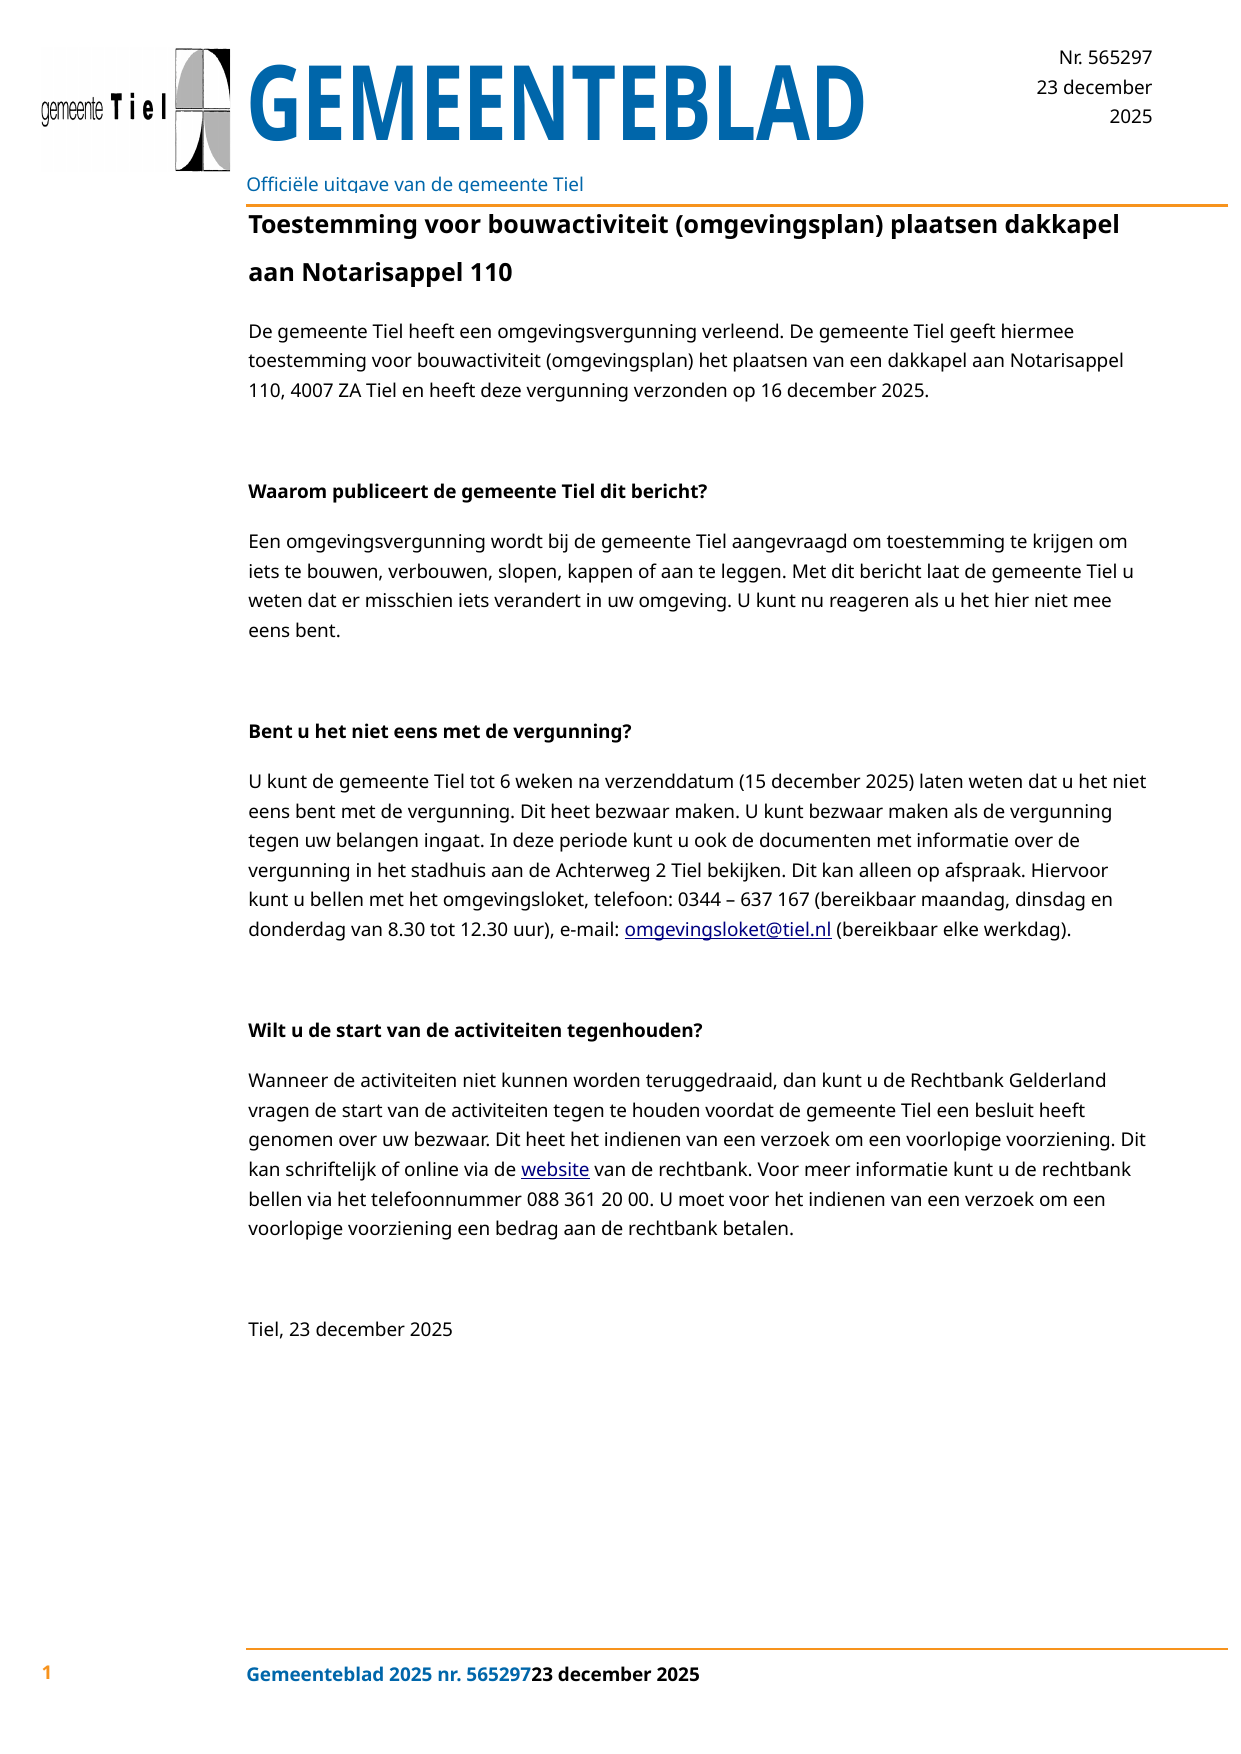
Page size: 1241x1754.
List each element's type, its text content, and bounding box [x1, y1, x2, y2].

picture [41, 47, 231, 172]
text U kunt de gemeente Tiel tot 6 weken na verzenddatum (15 december 2025) laten weten dat u het niet eens bent met de vergunning. Dit heet bezwaar maken. U kunt bezwaar maken als de vergunning tegen uw belangen ingaat. In deze periode kunt u ook de documenten met informatie over de vergunning in het stadhuis aan de Achterweg 2 Tiel bekijken. Dit kan alleen op afspraak. Hiervoor kunt u bellen met het omgevingsloket, telefoon: 0344 – 637 167 (bereikbaar maandag, dinsdag en donderdag van 8.30 tot 12.30 uur), e-mail: omgevingsloket@tiel.nl (bereikbaar elke werkdag). [248, 768, 1152, 942]
text Een omgevingsvergunning wordt bij de gemeente Tiel aangevraagd om toestemming te krijgen om iets te bouwen, verbouwen, slopen, kappen of aan te leggen. Met dit bericht laat de gemeente Tiel u weten dat er misschien iets verandert in uw omgeving. U kunt nu reageren als u het hier niet mee eens bent. [248, 528, 1152, 643]
text Tiel, 23 december 2025 [248, 1316, 1152, 1342]
text Bent u het niet eens met de vergunning? [248, 718, 1152, 744]
text Toestemming voor bouwactiviteit (omgevingsplan) plaatsen dakkapel aan Notarisappel 110 [248, 207, 1152, 288]
text De gemeente Tiel heeft een omgevingsvergunning verleend. De gemeente Tiel geeft hiermee toestemming voor bouwactiviteit (omgevingsplan) het plaatsen van een dakkapel aan Notarisappel 110, 4007 ZA Tiel en heeft deze vergunning verzonden op 16 december 2025. [248, 318, 1152, 403]
text Wilt u de start van de activiteiten tegenhouden? [248, 1017, 1152, 1043]
text Wanneer de activiteiten niet kunnen worden teruggedraaid, dan kunt u de Rechtbank Gelderland vragen de start van de activiteiten tegen te houden voordat de gemeente Tiel een besluit heeft genomen over uw bezwaar. Dit heet het indienen van een verzoek om een voorlopige voorziening. Dit kan schriftelijk of online via de website van de rechtbank. Voor meer informatie kunt u de rechtbank bellen via het telefoonnummer 088 361 20 00. U moet voor het indienen van een verzoek om een voorlopige voorziening een bedrag aan de rechtbank betalen. [248, 1067, 1152, 1241]
text Waarom publiceert de gemeente Tiel dit bericht? [248, 478, 1152, 504]
